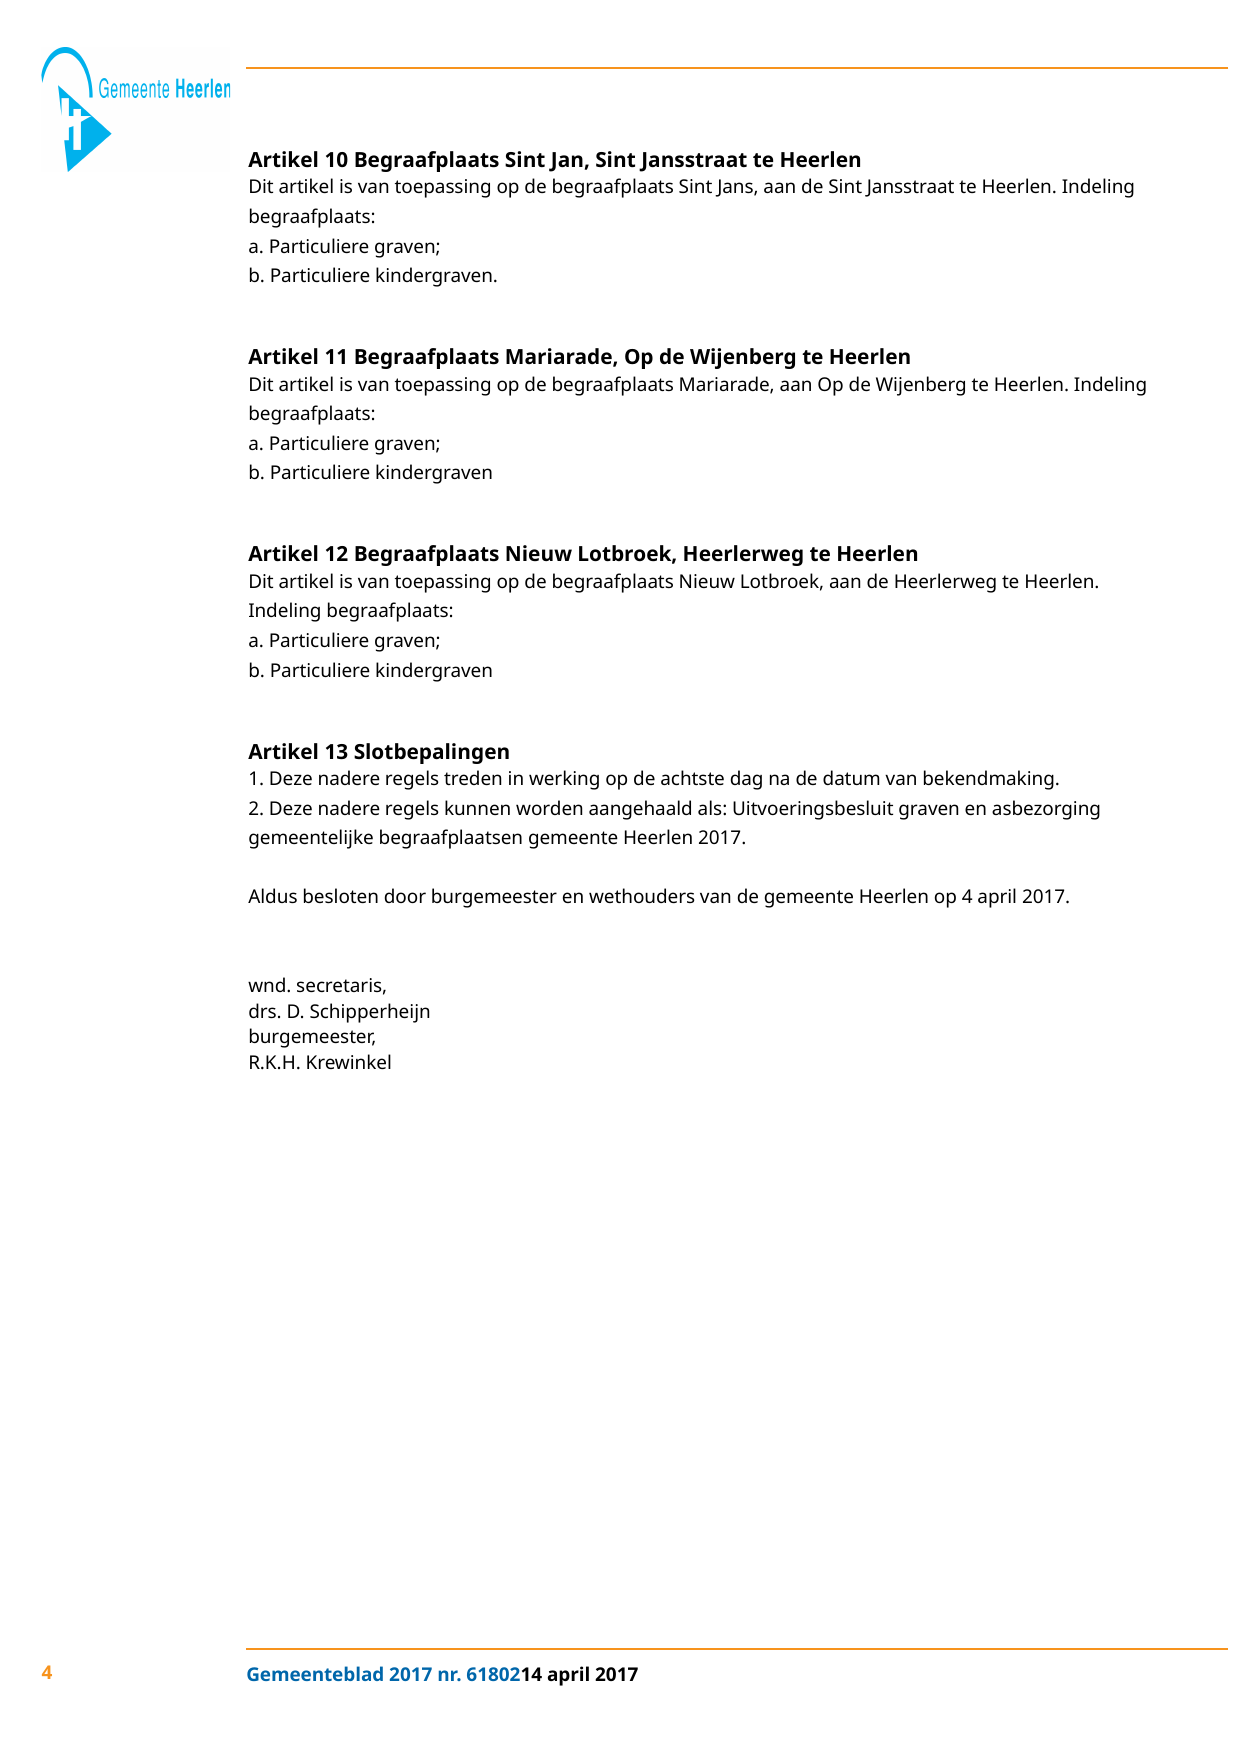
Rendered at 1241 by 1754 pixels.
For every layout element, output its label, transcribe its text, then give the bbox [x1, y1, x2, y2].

text b. Particuliere kindergraven [248, 459, 1152, 485]
text 2. Deze nadere regels kunnen worden aangehaald als: Uitvoeringsbesluit graven en asbezorging gemeentelijke begraafplaatsen gemeente Heerlen 2017. [248, 795, 1152, 850]
text b. Particuliere kindergraven. [248, 262, 1152, 288]
text Artikel 11 Begraafplaats Mariarade, Op de Wijenberg te Heerlen [248, 342, 1152, 371]
text drs. D. Schipperheijn [248, 998, 1152, 1024]
picture [41, 47, 231, 172]
text Aldus besloten door burgemeester en wethouders van de gemeente Heerlen op 4 april 2017. [248, 883, 1152, 909]
text Dit artikel is van toepassing op de begraafplaats Mariarade, aan Op de Wijenberg te Heerlen. Indeling begraafplaats: [248, 371, 1152, 426]
text Dit artikel is van toepassing op de begraafplaats Sint Jans, aan de Sint Jansstraat te Heerlen. Indeling begraafplaats: [248, 174, 1152, 229]
text wnd. secretaris, [248, 972, 1152, 998]
text Artikel 12 Begraafplaats Nieuw Lotbroek, Heerlerweg te Heerlen [248, 539, 1152, 568]
text b. Particuliere kindergraven [248, 657, 1152, 682]
text Dit artikel is van toepassing op de begraafplaats Nieuw Lotbroek, aan de Heerlerweg te Heerlen. Indeling begraafplaats: [248, 568, 1152, 623]
text 1. Deze nadere regels treden in werking op de achtste dag na de datum van bekendmaking. [248, 765, 1152, 791]
text a. Particuliere graven; [248, 627, 1152, 653]
text a. Particuliere graven; [248, 430, 1152, 456]
picture [41, 47, 58, 70]
text burgemeester, [248, 1024, 1152, 1049]
text Artikel 10 Begraafplaats Sint Jan, Sint Jansstraat te Heerlen [248, 145, 1152, 174]
text a. Particuliere graven; [248, 233, 1152, 258]
text Artikel 13 Slotbepalingen [248, 737, 1152, 765]
text R.K.H. Krewinkel [248, 1049, 1152, 1075]
